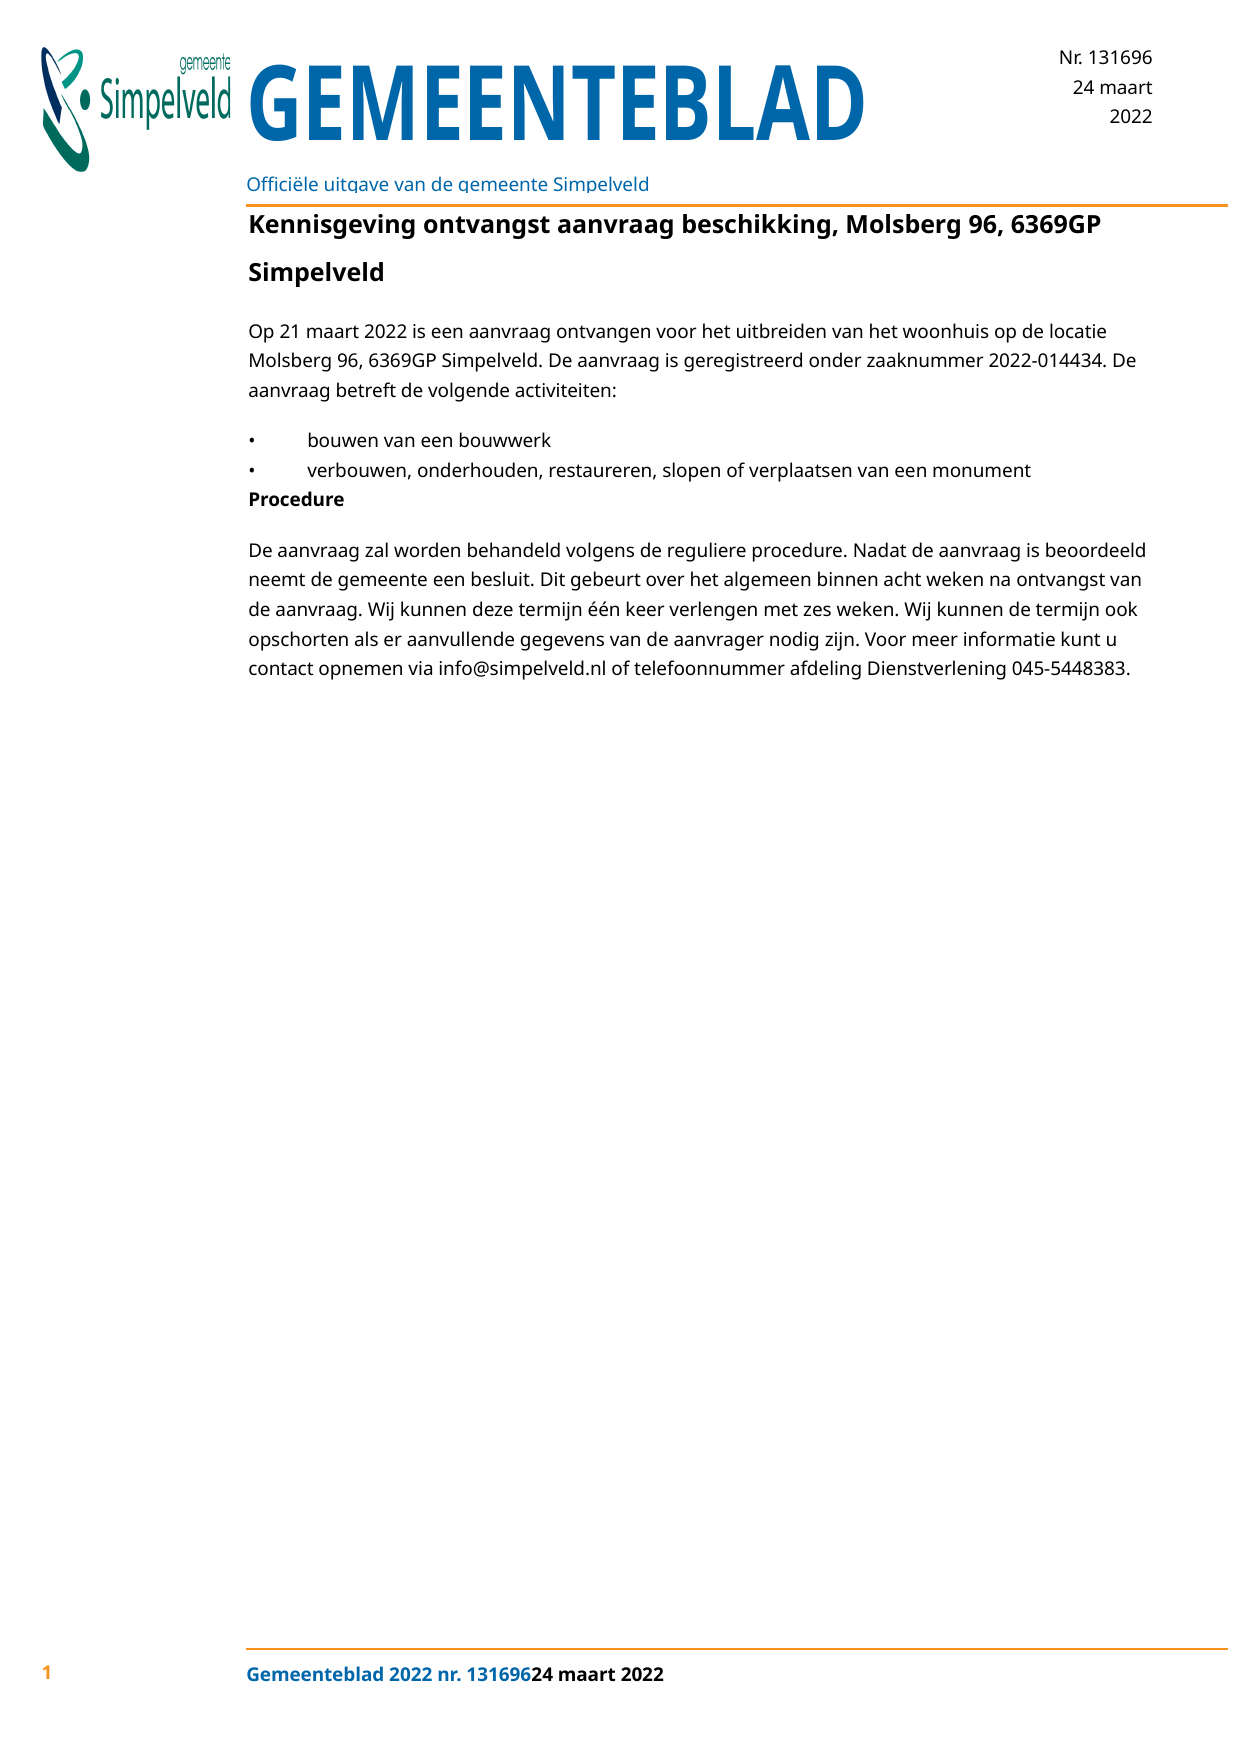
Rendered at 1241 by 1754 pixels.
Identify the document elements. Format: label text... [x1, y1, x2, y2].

picture [41, 47, 231, 172]
text Kennisgeving ontvangst aanvraag beschikking, Molsberg 96, 6369GP Simpelveld [248, 207, 1152, 288]
list bouwen van een bouwwerk [248, 427, 1152, 453]
text Procedure [248, 487, 1152, 512]
list verbouwen, onderhouden, restaureren, slopen of verplaatsen van een monument [248, 457, 1152, 483]
text Op 21 maart 2022 is een aanvraag ontvangen voor het uitbreiden van het woonhuis op de locatie Molsberg 96, 6369GP Simpelveld. De aanvraag is geregistreerd onder zaaknummer 2022-014434. De aanvraag betreft de volgende activiteiten: [248, 318, 1152, 403]
text De aanvraag zal worden behandeld volgens de reguliere procedure. Nadat de aanvraag is beoordeeld neemt de gemeente een besluit. Dit gebeurt over het algemeen binnen acht weken na ontvangst van de aanvraag. Wij kunnen deze termijn één keer verlengen met zes weken. Wij kunnen de termijn ook opschorten als er aanvullende gegevens van de aanvrager nodig zijn. Voor meer informatie kunt u contact opnemen via info@simpelveld.nl of telefoonnummer afdeling Dienstverlening 045-5448383. [248, 537, 1152, 681]
